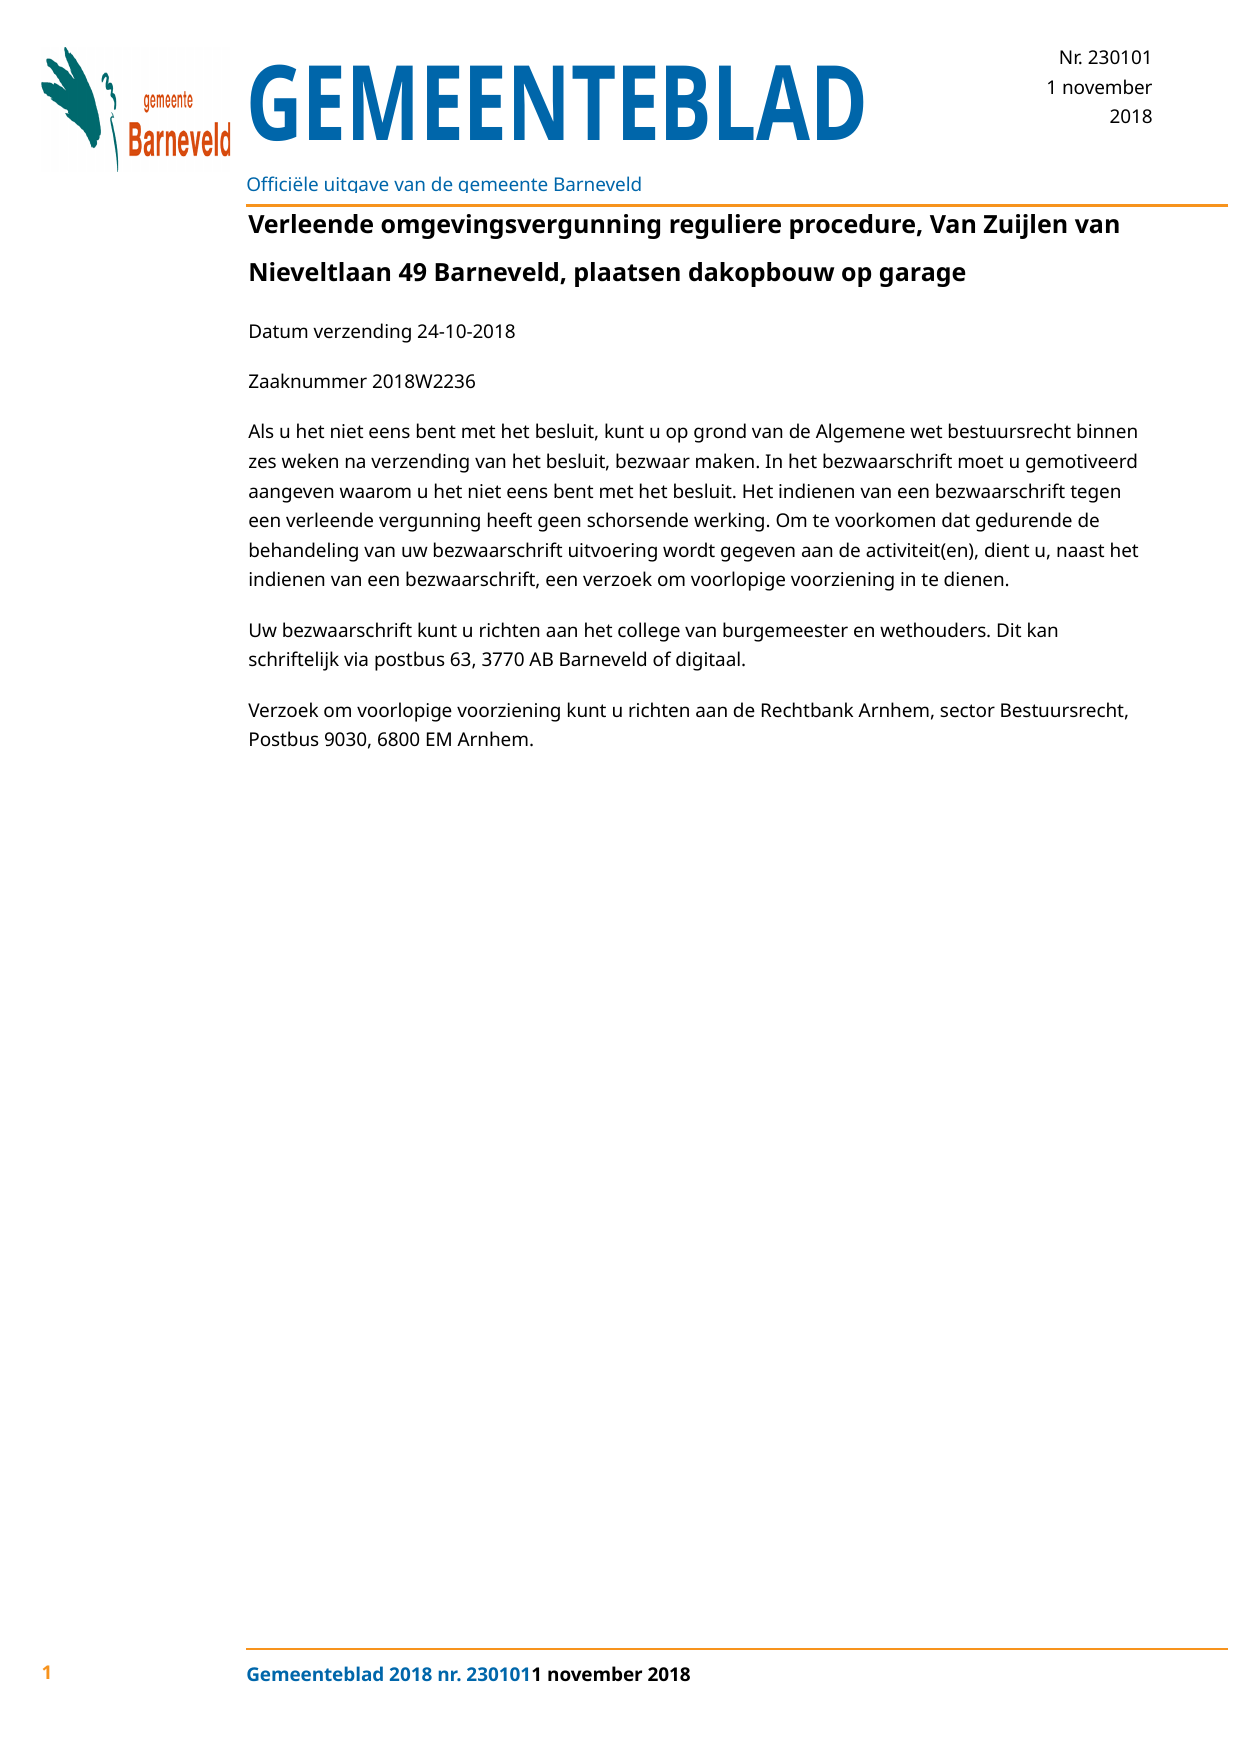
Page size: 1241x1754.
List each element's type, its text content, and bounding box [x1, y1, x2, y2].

text Als u het niet eens bent met het besluit, kunt u op grond van de Algemene wet bestuursrecht binnen zes weken na verzending van het besluit, bezwaar maken. In het bezwaarschrift moet u gemotiveerd aangeven waarom u het niet eens bent met het besluit. Het indienen van een bezwaarschrift tegen een verleende vergunning heeft geen schorsende werking. Om te voorkomen dat gedurende de behandeling van uw bezwaarschrift uitvoering wordt gegeven aan de activiteit(en), dient u, naast het indienen van een bezwaarschrift, een verzoek om voorlopige voorziening in te dienen. [248, 419, 1152, 592]
text Uw bezwaarschrift kunt u richten aan het college van burgemeester en wethouders. Dit kan schriftelijk via postbus 63, 3770 AB Barneveld of digitaal. [248, 617, 1152, 672]
picture [41, 47, 231, 172]
text Verleende omgevingsvergunning reguliere procedure, Van Zuijlen van Nieveltlaan 49 Barneveld, plaatsen dakopbouw op garage [248, 207, 1152, 288]
text Zaaknummer 2018W2236 [248, 368, 1152, 394]
text Datum verzending 24-10-2018 [248, 318, 1152, 344]
text Verzoek om voorlopige voorziening kunt u richten aan de Rechtbank Arnhem, sector Bestuursrecht, Postbus 9030, 6800 EM Arnhem. [248, 697, 1152, 752]
